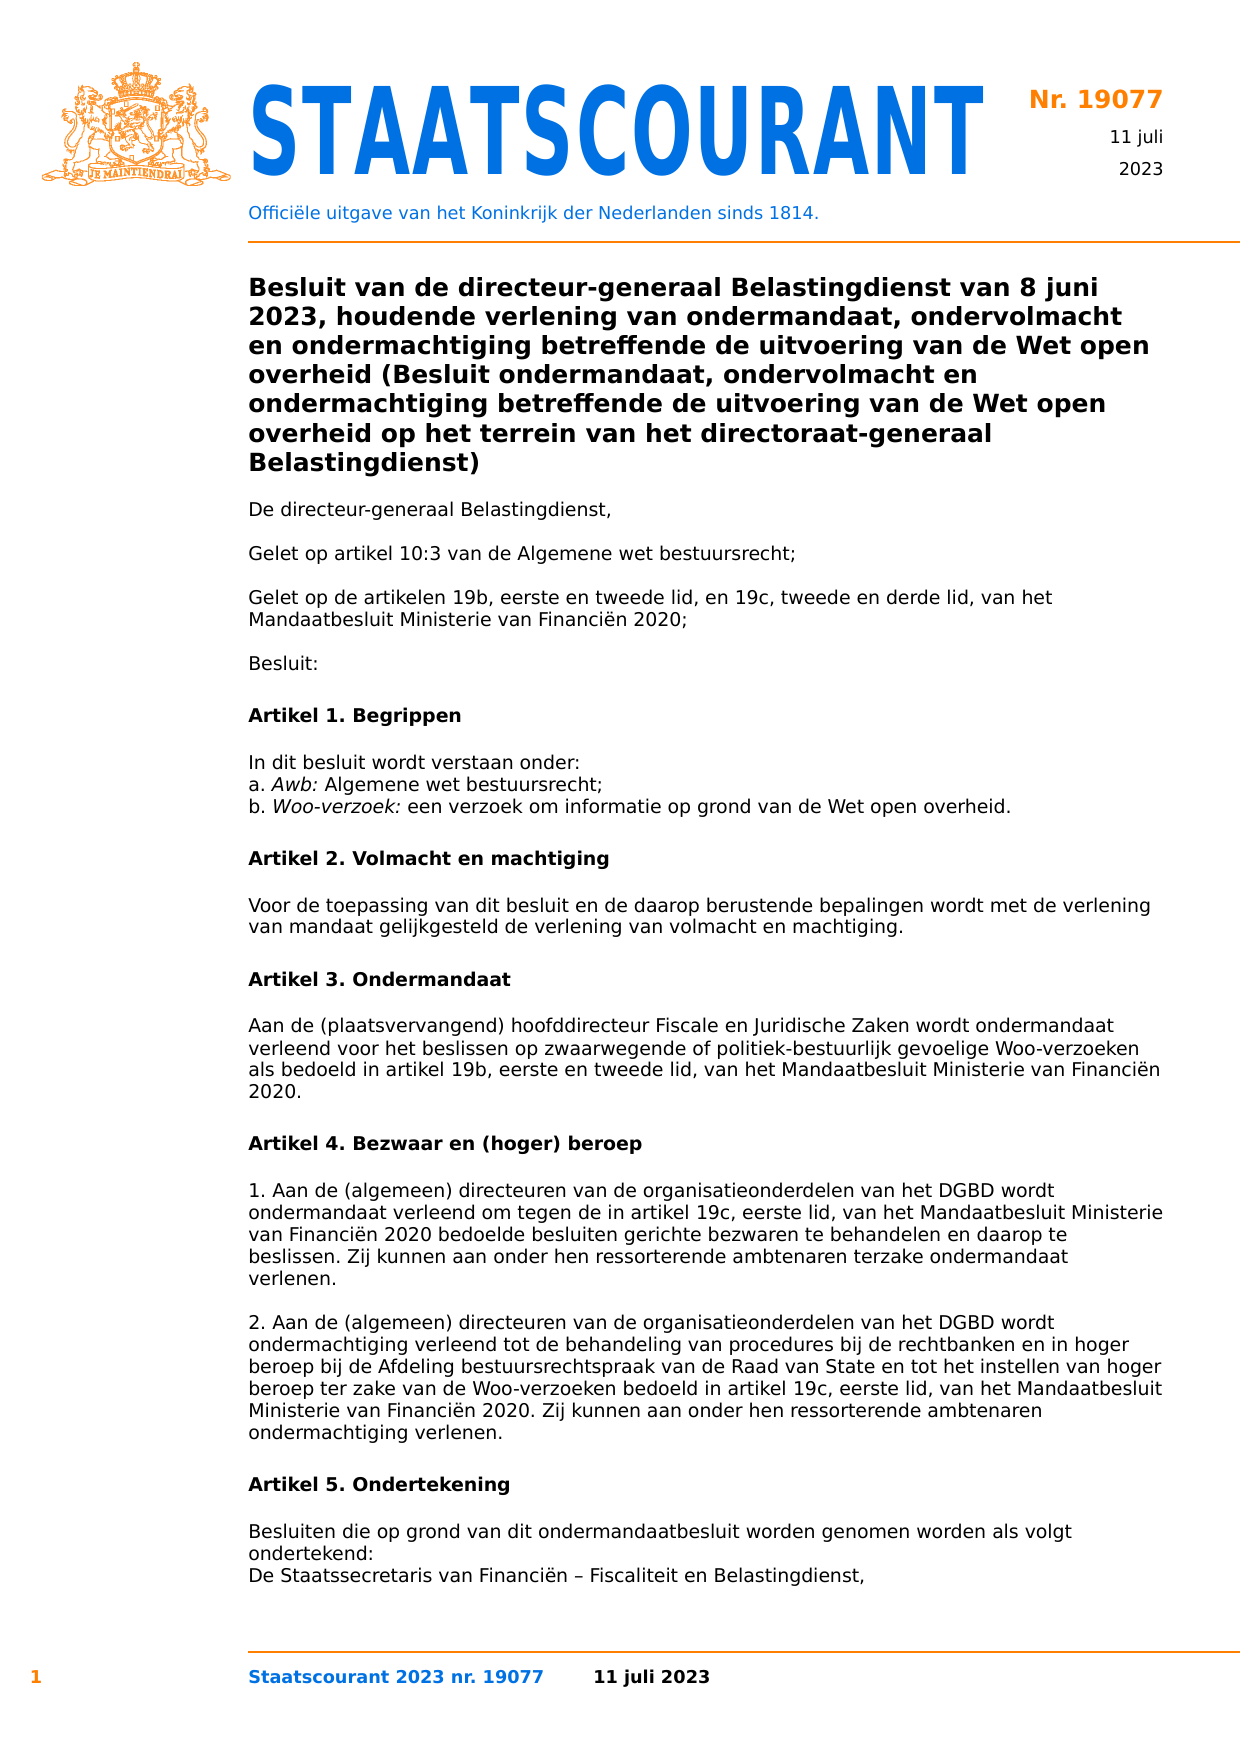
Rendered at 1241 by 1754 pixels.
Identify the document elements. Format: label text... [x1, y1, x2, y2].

subtitle Artikel 2. Volmacht en machtiging [248, 847, 1163, 869]
picture [41, 62, 231, 186]
subtitle Artikel 5. Ondertekening [248, 1474, 1163, 1496]
text Gelet op artikel 10:3 van de Algemene wet bestuursrecht; [248, 543, 1163, 565]
subtitle Artikel 3. Ondermandaat [248, 968, 1163, 990]
table_header STAATSCOURANT [248, 62, 998, 203]
subtitle Besluit van de directeur-generaal Belastingdienst van 8 juni 2023, houdende verlening van ondermandaat, ondervolmacht en ondermachtiging betreffende de uitvoering van de Wet open overheid (Besluit ondermandaat, ondervolmacht en ondermachtiging betreffende de uitvoering van de Wet open overheid op het terrein van het directoraat-generaal Belastingdienst) [248, 273, 1163, 477]
subtitle Artikel 4. Bezwaar en (hoger) beroep [248, 1133, 1163, 1155]
text a. Awb: Algemene wet bestuursrecht; [248, 773, 1163, 796]
text 1. Aan de (algemeen) directeuren van de organisatieonderdelen van het DGBD wordt ondermandaat verleend om tegen de in artikel 19c, eerste lid, van het Mandaatbesluit Ministerie van Financiën 2020 bedoelde besluiten gerichte bezwaren te behandelen en daarop te beslissen. Zij kunnen aan onder hen ressorterende ambtenaren terzake ondermandaat verlenen. [248, 1180, 1163, 1290]
subtitle Artikel 1. Begrippen [248, 704, 1163, 727]
text De directeur-generaal Belastingdienst, [248, 499, 1163, 521]
table_header [25, 62, 248, 241]
text b. Woo-verzoek: een verzoek om informatie op grond van de Wet open overheid. [248, 796, 1163, 817]
text In dit besluit wordt verstaan onder: [248, 752, 1163, 773]
table_cell Officiële uitgave van het Koninkrijk der Nederlanden sinds 1814. [248, 203, 1240, 241]
text De Staatssecretaris van Financiën – Fiscaliteit en Belastingdienst, [248, 1565, 1163, 1587]
text Besluit: [248, 653, 1163, 674]
text Aan de (plaatsvervangend) hoofddirecteur Fiscale en Juridische Zaken wordt ondermandaat verleend voor het beslissen op zwaarwegende of politiek-bestuurlijk gevoelige Woo-verzoeken als bedoeld in artikel 19b, eerste en tweede lid, van het Mandaatbesluit Ministerie van Financiën 2020. [248, 1015, 1163, 1103]
text Gelet op de artikelen 19b, eerste en tweede lid, en 19c, tweede en derde lid, van het Mandaatbesluit Ministerie van Financiën 2020; [248, 587, 1163, 631]
table_cell 11 juli [998, 121, 1240, 153]
text Besluiten die op grond van dit ondermandaatbesluit worden genomen worden als volgt ondertekend: [248, 1521, 1163, 1565]
table_cell 2023 [998, 153, 1240, 203]
text Voor de toepassing van dit besluit en de daarop berustende bepalingen wordt met de verlening van mandaat gelijkgesteld de verlening van volmacht en machtiging. [248, 894, 1163, 938]
text 2. Aan de (algemeen) directeuren van de organisatieonderdelen van het DGBD wordt ondermachtiging verleend tot de behandeling van procedures bij de rechtbanken en in hoger beroep bij de Afdeling bestuursrechtspraak van de Raad van State en tot het instellen van hoger beroep ter zake van de Woo-verzoeken bedoeld in artikel 19c, eerste lid, van het Mandaatbesluit Ministerie van Financiën 2020. Zij kunnen aan onder hen ressorterende ambtenaren ondermachtiging verlenen. [248, 1312, 1163, 1444]
table_header Nr. 19077 [998, 62, 1240, 121]
